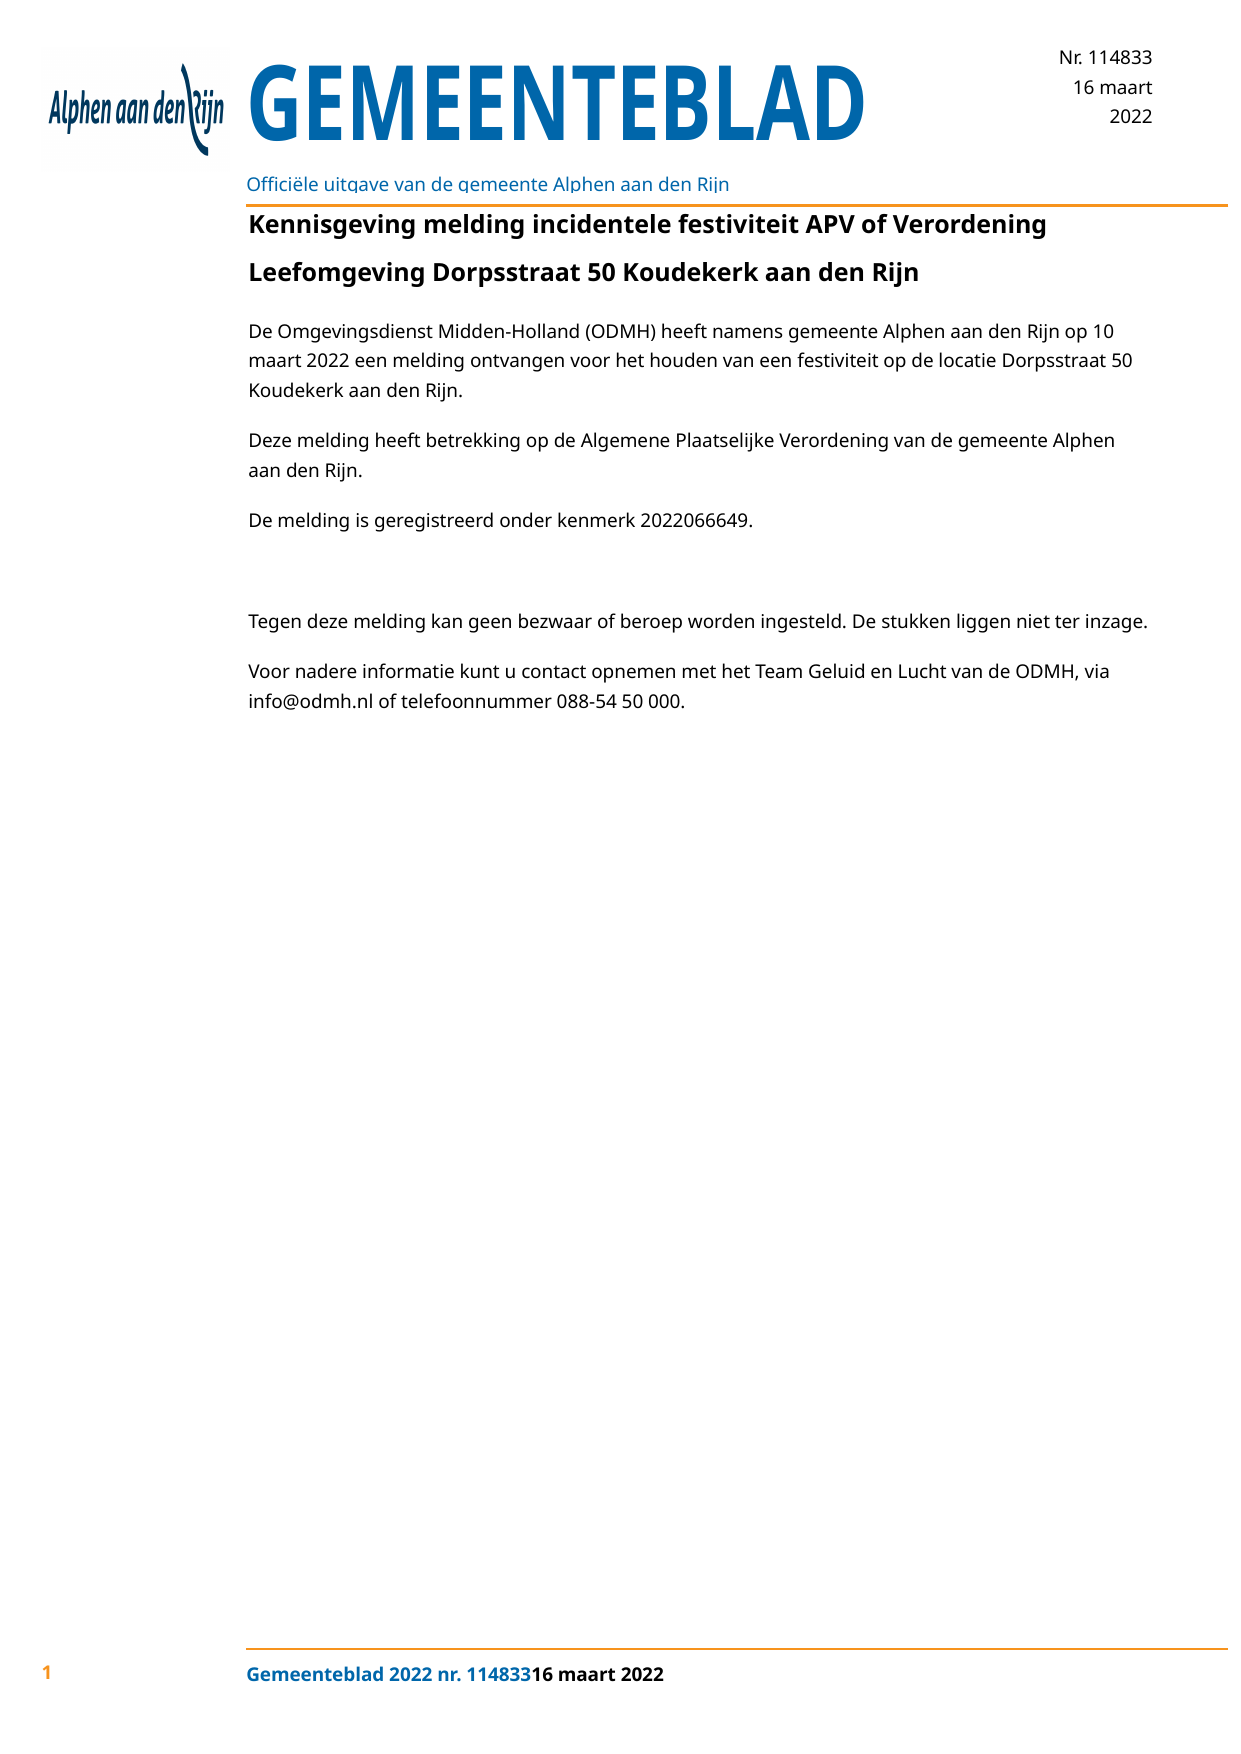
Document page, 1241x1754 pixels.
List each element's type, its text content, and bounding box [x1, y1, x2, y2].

text Voor nadere informatie kunt u contact opnemen met het Team Geluid en Lucht van de ODMH, via info@odmh.nl of telefoonnummer 088-54 50 000. [248, 659, 1152, 714]
text De melding is geregistreerd onder kenmerk 2022066649. [248, 507, 1152, 533]
text De Omgevingsdienst Midden-Holland (ODMH) heeft namens gemeente Alphen aan den Rijn op 10 maart 2022 een melding ontvangen voor het houden van een festiviteit op de locatie Dorpsstraat 50 Koudekerk aan den Rijn. [248, 318, 1152, 403]
picture [41, 47, 231, 172]
text Kennisgeving melding incidentele festiviteit APV of Verordening Leefomgeving Dorpsstraat 50 Koudekerk aan den Rijn [248, 207, 1152, 288]
text Tegen deze melding kan geen bezwaar of beroep worden ingesteld. De stukken liggen niet ter inzage. [248, 608, 1152, 634]
text Deze melding heeft betrekking op de Algemene Plaatselijke Verordening van de gemeente Alphen aan den Rijn. [248, 427, 1152, 483]
